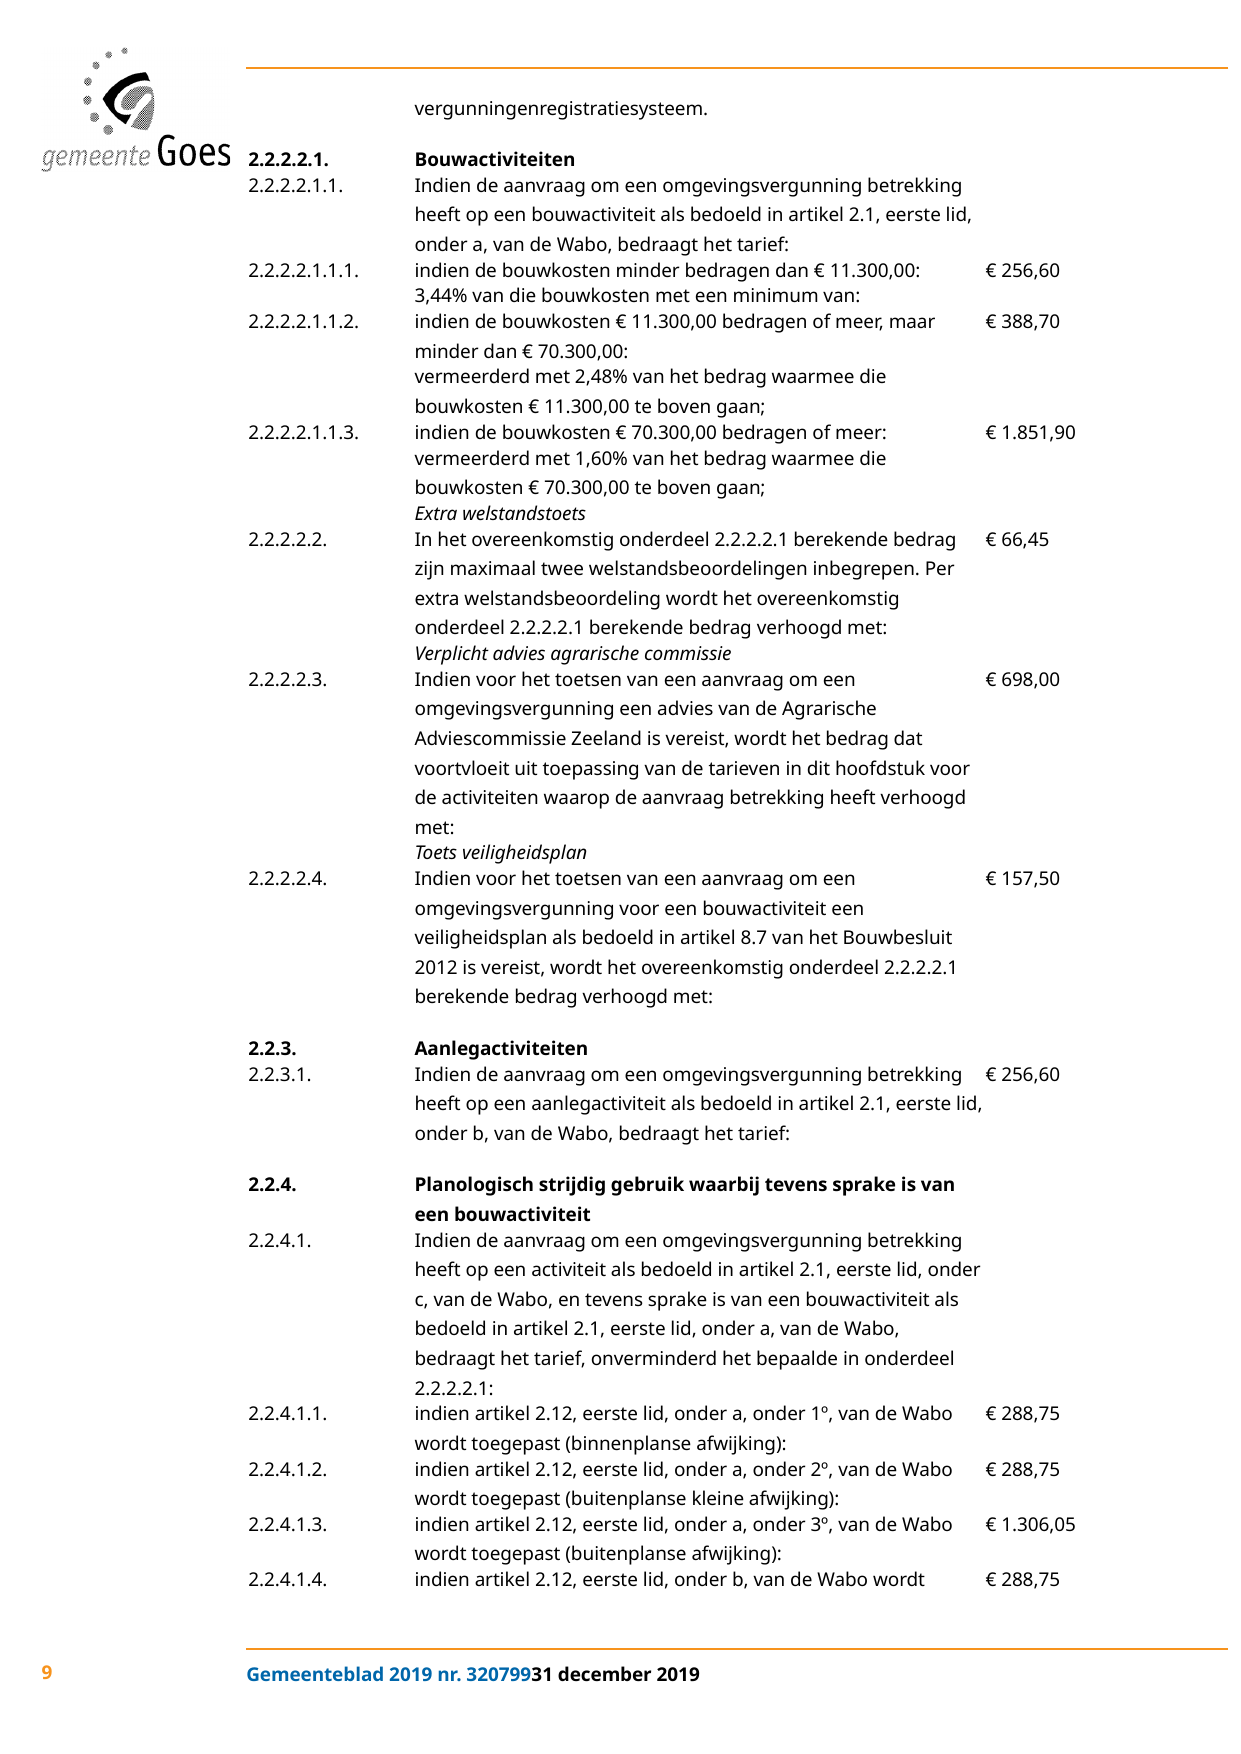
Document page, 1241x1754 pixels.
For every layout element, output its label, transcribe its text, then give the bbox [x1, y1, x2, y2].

table_cell [248, 1009, 414, 1035]
table_cell [985, 840, 1152, 865]
table_cell [985, 95, 1152, 121]
table_cell vergunningenregistratiesysteem. [414, 95, 985, 121]
table_cell [985, 1035, 1152, 1061]
table_cell € 157,50 [985, 865, 1152, 1009]
table_cell [248, 364, 414, 419]
table_cell [985, 1146, 1152, 1171]
table_cell [985, 121, 1152, 146]
table_cell [248, 121, 414, 146]
table_cell Indien voor het toetsen van een aanvraag om een omgevingsvergunning voor een bouwactiviteit een veiligheidsplan als bedoeld in artikel 8.7 van het Bouwbesluit 2012 is vereist, wordt het overeenkomstig onderdeel 2.2.2.2.1 berekende bedrag verhoogd met: [414, 865, 985, 1009]
table_cell indien artikel 2.12, eerste lid, onder a, onder 2º, van de Wabo wordt toegepast (buitenplanse kleine afwijking): [414, 1456, 985, 1511]
table_cell 2.2.2.2.4. [248, 865, 414, 1009]
table_cell 2.2.4.1.3. [248, 1511, 414, 1566]
table_cell Extra welstandstoets [414, 500, 985, 526]
table_cell 2.2.4. [248, 1171, 414, 1227]
table_cell Indien de aanvraag om een omgevingsvergunning betrekking heeft op een activiteit als bedoeld in artikel 2.1, eerste lid, onder c, van de Wabo, en tevens sprake is van een bouwactiviteit als bedoeld in artikel 2.1, eerste lid, onder a, van de Wabo, bedraagt het tarief, onverminderd het bepaalde in onderdeel 2.2.2.2.1: [414, 1227, 985, 1400]
table_cell [248, 283, 414, 308]
table_cell 2.2.2.2.1.1. [248, 172, 414, 257]
table_cell Indien de aanvraag om een omgevingsvergunning betrekking heeft op een bouwactiviteit als bedoeld in artikel 2.1, eerste lid, onder a, van de Wabo, bedraagt het tarief: [414, 172, 985, 257]
table_cell [985, 1227, 1152, 1400]
table_cell Planologisch strijdig gebruik waarbij tevens sprake is van een bouwactiviteit [414, 1171, 985, 1227]
table_cell vermeerderd met 2,48% van het bedrag waarmee die bouwkosten € 11.300,00 te boven gaan; [414, 364, 985, 419]
table_cell In het overeenkomstig onderdeel 2.2.2.2.1 berekende bedrag zijn maximaal twee welstandsbeoordelingen inbegrepen. Per extra welstandsbeoordeling wordt het overeenkomstig onderdeel 2.2.2.2.1 berekende bedrag verhoogd met: [414, 526, 985, 640]
table_cell 2.2.4.1.1. [248, 1400, 414, 1456]
table_cell [985, 500, 1152, 526]
table_cell [248, 1146, 414, 1171]
table_cell 2.2.2.2.3. [248, 666, 414, 839]
table_cell indien de bouwkosten minder bedragen dan € 11.300,00: [414, 257, 985, 283]
table_cell 2.2.2.2.1.1.1. [248, 257, 414, 283]
table_cell [414, 1146, 985, 1171]
table_cell Bouwactiviteiten [414, 146, 985, 172]
table_cell [985, 146, 1152, 172]
table_cell € 256,60 [985, 1061, 1152, 1146]
table_cell Verplicht advies agrarische commissie [414, 640, 985, 666]
table_cell Toets veiligheidsplan [414, 840, 985, 865]
table_cell 2.2.4.1. [248, 1227, 414, 1400]
table_cell [985, 1009, 1152, 1035]
table_cell [414, 1009, 985, 1035]
table_cell 3,44% van die bouwkosten met een minimum van: [414, 283, 985, 308]
picture [41, 47, 231, 172]
table_cell € 288,75 [985, 1456, 1152, 1511]
table_cell Aanlegactiviteiten [414, 1035, 985, 1061]
table_cell [985, 445, 1152, 500]
table_cell € 66,45 [985, 526, 1152, 640]
table_cell € 698,00 [985, 666, 1152, 839]
table_cell [985, 283, 1152, 308]
table_cell € 1.851,90 [985, 419, 1152, 445]
table_cell 2.2.4.1.2. [248, 1456, 414, 1511]
table_cell Indien voor het toetsen van een aanvraag om een omgevingsvergunning een advies van de Agrarische Adviescommissie Zeeland is vereist, wordt het bedrag dat voortvloeit uit toepassing van de tarieven in dit hoofdstuk voor de activiteiten waarop de aanvraag betrekking heeft verhoogd met: [414, 666, 985, 839]
table_cell [985, 172, 1152, 257]
table_cell [414, 121, 985, 146]
table_cell 2.2.2.2.1.1.3. [248, 419, 414, 445]
table_cell indien artikel 2.12, eerste lid, onder a, onder 3º, van de Wabo wordt toegepast (buitenplanse afwijking): [414, 1511, 985, 1566]
table_cell Indien de aanvraag om een omgevingsvergunning betrekking heeft op een aanlegactiviteit als bedoeld in artikel 2.1, eerste lid, onder b, van de Wabo, bedraagt het tarief: [414, 1061, 985, 1146]
table_cell 2.2.3.1. [248, 1061, 414, 1146]
table_cell [985, 1171, 1152, 1227]
table_cell vermeerderd met 1,60% van het bedrag waarmee die bouwkosten € 70.300,00 te boven gaan; [414, 445, 985, 500]
table_cell € 1.306,05 [985, 1511, 1152, 1566]
table_cell 2.2.3. [248, 1035, 414, 1061]
table_cell [248, 445, 414, 500]
table_cell [248, 500, 414, 526]
table_cell [248, 95, 414, 121]
table_cell [985, 364, 1152, 419]
table_cell [985, 640, 1152, 666]
table_cell [248, 840, 414, 865]
table_cell € 388,70 [985, 308, 1152, 364]
table_cell € 288,75 [985, 1400, 1152, 1456]
table_cell 2.2.2.2.1.1.2. [248, 308, 414, 364]
table_cell € 288,75 [985, 1566, 1152, 1592]
table_cell 2.2.4.1.4. [248, 1566, 414, 1592]
table_cell indien de bouwkosten € 11.300,00 bedragen of meer, maar minder dan € 70.300,00: [414, 308, 985, 364]
table_cell € 256,60 [985, 257, 1152, 283]
table_cell indien artikel 2.12, eerste lid, onder b, van de Wabo wordt [414, 1566, 985, 1592]
table_cell 2.2.2.2.1. [248, 146, 414, 172]
table_cell indien artikel 2.12, eerste lid, onder a, onder 1º, van de Wabo wordt toegepast (binnenplanse afwijking): [414, 1400, 985, 1456]
table_cell indien de bouwkosten € 70.300,00 bedragen of meer: [414, 419, 985, 445]
table_cell 2.2.2.2.2. [248, 526, 414, 640]
table_cell [248, 640, 414, 666]
